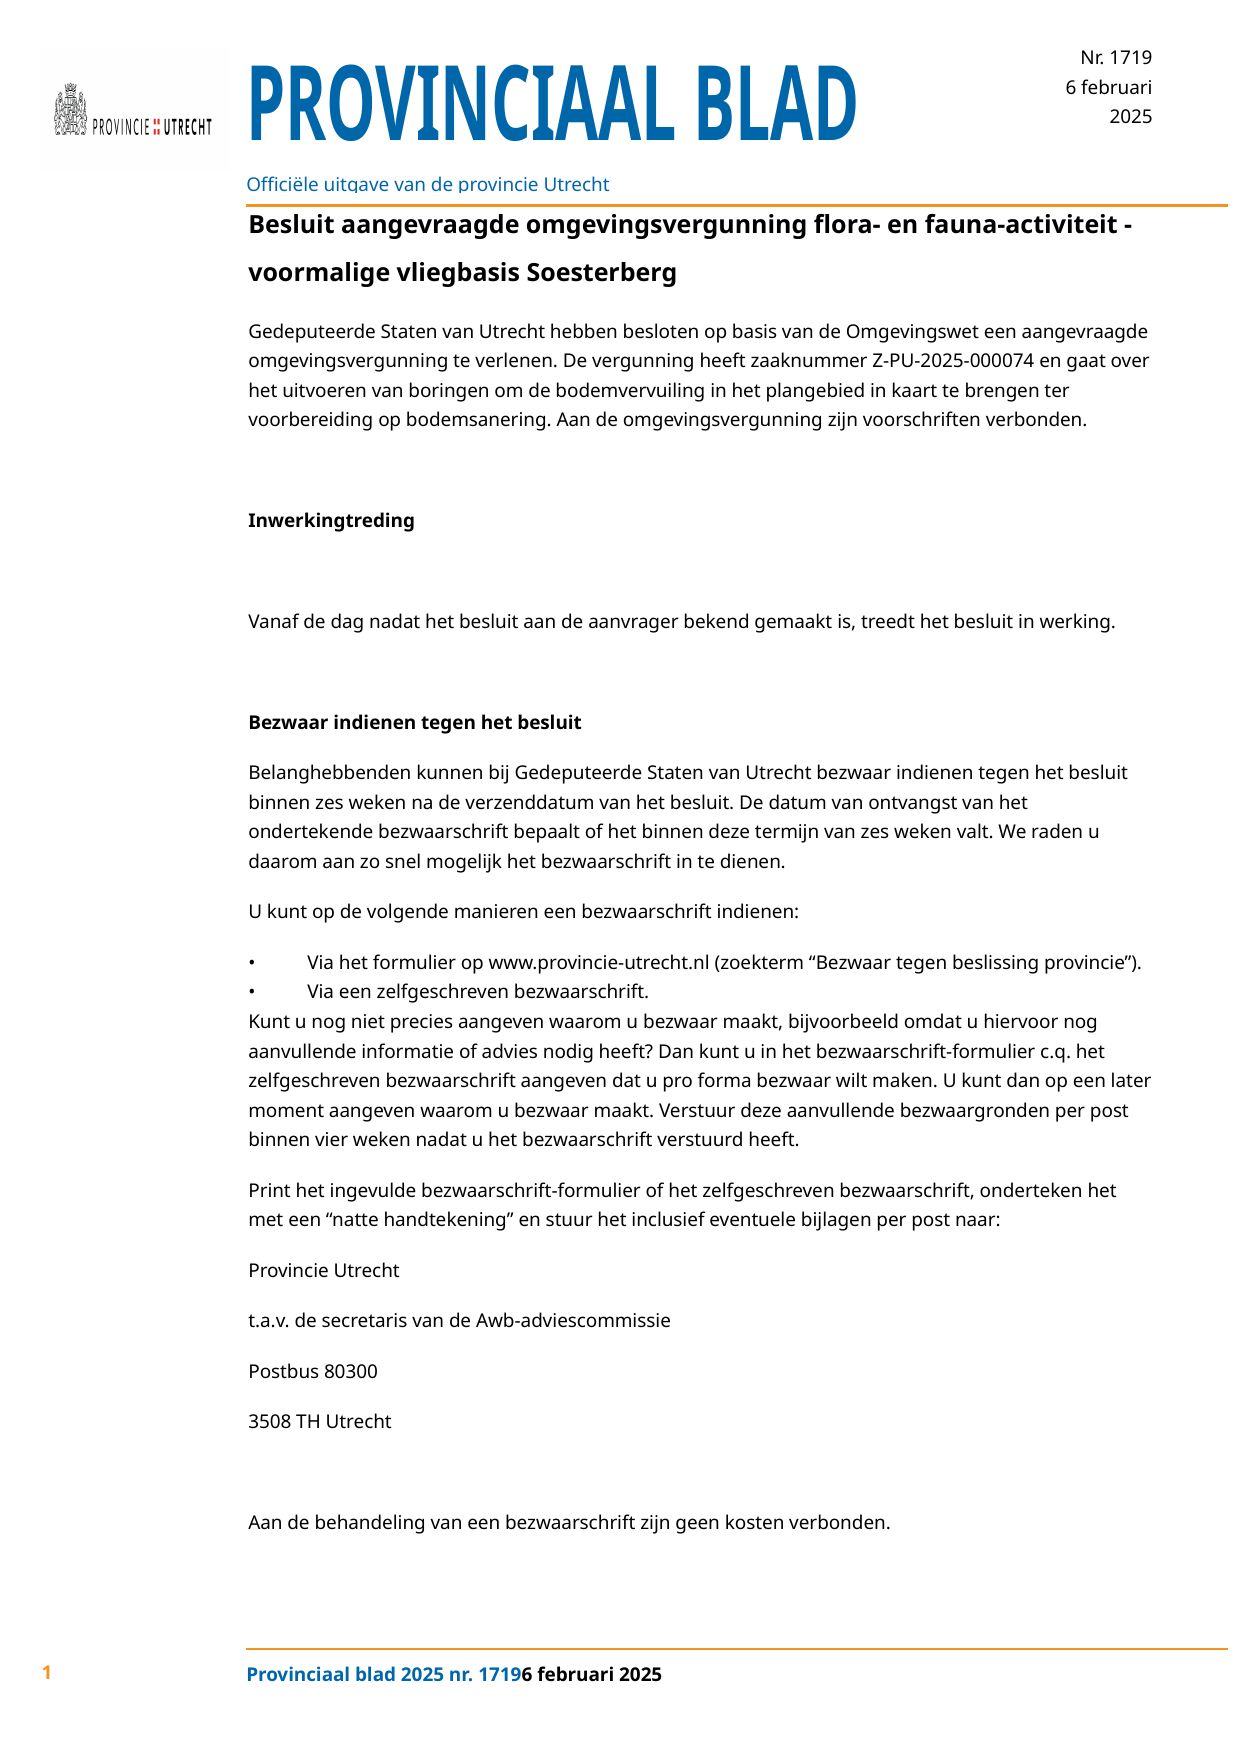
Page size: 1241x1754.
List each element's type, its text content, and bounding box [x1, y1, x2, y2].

text Belanghebbenden kunnen bij Gedeputeerde Staten van Utrecht bezwaar indienen tegen het besluit binnen zes weken na de verzenddatum van het besluit. De datum van ontvangst van het ondertekende bezwaarschrift bepaalt of het binnen deze termijn van zes weken valt. We raden u daarom aan zo snel mogelijk het bezwaarschrift in te dienen. [248, 759, 1152, 874]
list Via een zelfgeschreven bezwaarschrift. [248, 979, 1152, 1004]
text Kunt u nog niet precies aangeven waarom u bezwaar maakt, bijvoorbeeld omdat u hiervoor nog aanvullende informatie of advies nodig heeft? Dan kunt u in het bezwaarschrift-formulier c.q. het zelfgeschreven bezwaarschrift aangeven dat u pro forma bezwaar wilt maken. U kunt dan op een later moment aangeven waarom u bezwaar maakt. Verstuur deze aanvullende bezwaargronden per post binnen vier weken nadat u het bezwaarschrift verstuurd heeft. [248, 1008, 1152, 1152]
text Bezwaar indienen tegen het besluit [248, 709, 1152, 735]
text Aan de behandeling van een bezwaarschrift zijn geen kosten verbonden. [248, 1509, 1152, 1535]
text Postbus 80300 [248, 1358, 1152, 1384]
text Inwerkingtreding [248, 507, 1152, 533]
text 3508 TH Utrecht [248, 1408, 1152, 1434]
text Gedeputeerde Staten van Utrecht hebben besloten op basis van de Omgevingswet een aangevraagde omgevingsvergunning te verlenen. De vergunning heeft zaaknummer Z-PU-2025-000074 en gaat over het uitvoeren van boringen om de bodemvervuiling in het plangebied in kaart te brengen ter voorbereiding op bodemsanering. Aan de omgevingsvergunning zijn voorschriften verbonden. [248, 318, 1152, 432]
text Provincie Utrecht [248, 1257, 1152, 1283]
text Besluit aangevraagde omgevingsvergunning flora- en fauna-activiteit - voormalige vliegbasis Soesterberg [248, 207, 1152, 288]
list Via het formulier op www.provincie-utrecht.nl (zoekterm “Bezwaar tegen beslissing provincie”). [248, 949, 1152, 975]
picture [41, 47, 231, 172]
text U kunt op de volgende manieren een bezwaarschrift indienen: [248, 899, 1152, 924]
text Print het ingevulde bezwaarschrift-formulier of het zelfgeschreven bezwaarschrift, onderteken het met een “natte handtekening” en stuur het inclusief eventuele bijlagen per post naar: [248, 1177, 1152, 1232]
text t.a.v. de secretaris van de Awb-adviescommissie [248, 1307, 1152, 1333]
text Vanaf de dag nadat het besluit aan de aanvrager bekend gemaakt is, treedt het besluit in werking. [248, 608, 1152, 634]
